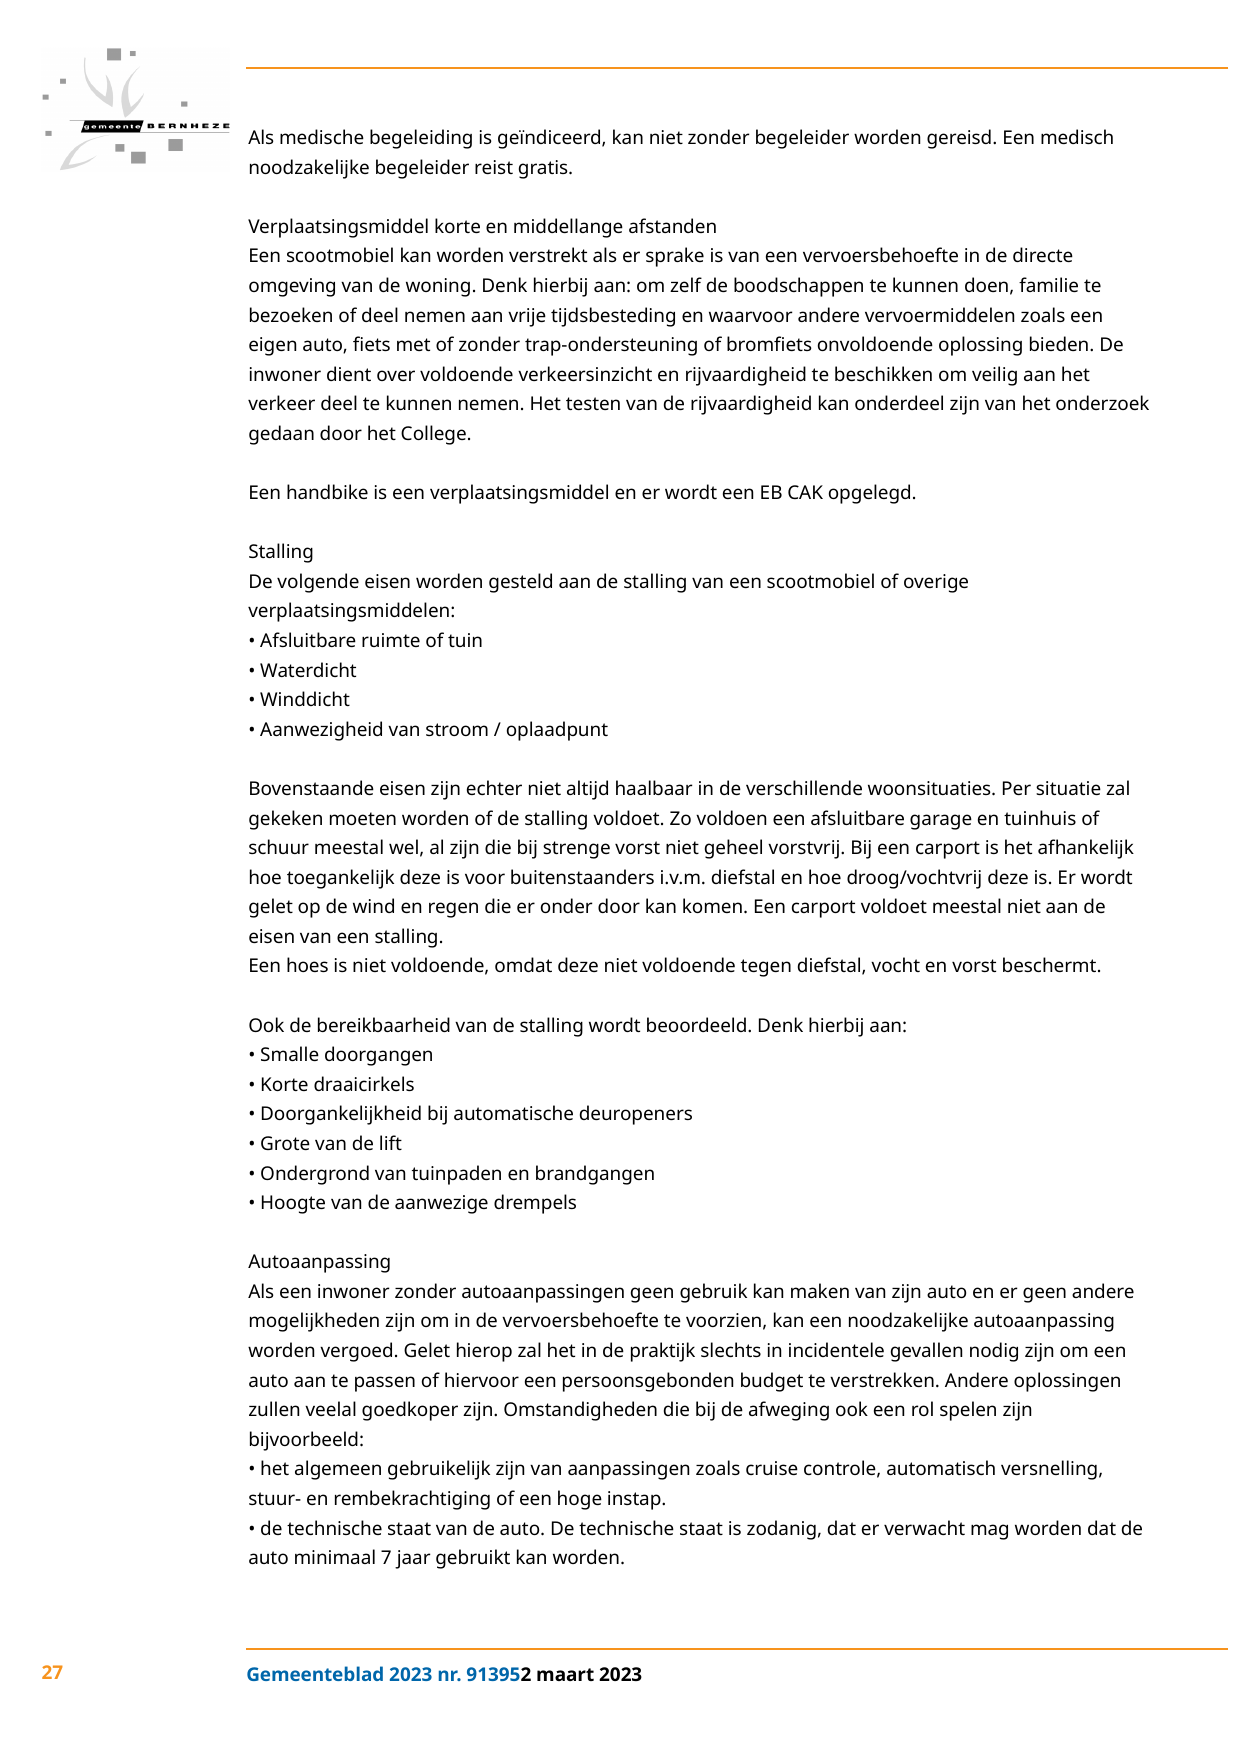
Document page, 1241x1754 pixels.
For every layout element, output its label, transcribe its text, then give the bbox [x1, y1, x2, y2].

text Ook de bereikbaarheid van de stalling wordt beoordeeld. Denk hierbij aan: [248, 1012, 1152, 1038]
text Stalling [248, 538, 1152, 564]
text • Afsluitbare ruimte of tuin [248, 627, 1152, 653]
picture [41, 47, 231, 172]
text Autoaanpassing [248, 1248, 1152, 1274]
text Als een inwoner zonder autoaanpassingen geen gebruik kan maken van zijn auto en er geen andere mogelijkheden zijn om in de vervoersbehoefte te voorzien, kan een noodzakelijke autoaanpassing worden vergoed. Gelet hierop zal het in de praktijk slechts in incidentele gevallen nodig zijn om een auto aan te passen of hiervoor een persoonsgebonden budget te verstrekken. Andere oplossingen zullen veelal goedkoper zijn. Omstandigheden die bij de afweging ook een rol spelen zijn bijvoorbeeld: [248, 1278, 1152, 1452]
text • Ondergrond van tuinpaden en brandgangen [248, 1160, 1152, 1186]
text • Doorgankelijkheid bij automatische deuropeners [248, 1101, 1152, 1126]
text • Hoogte van de aanwezige drempels [248, 1189, 1152, 1215]
text Een handbike is een verplaatsingsmiddel en er wordt een EB CAK opgelegd. [248, 479, 1152, 505]
text Een scootmobiel kan worden verstrekt als er sprake is van een vervoersbehoefte in de directe omgeving van de woning. Denk hierbij aan: om zelf de boodschappen te kunnen doen, familie te bezoeken of deel nemen aan vrije tijdsbesteding en waarvoor andere vervoermiddelen zoals een eigen auto, fiets met of zonder trap-ondersteuning of bromfiets onvoldoende oplossing bieden. De inwoner dient over voldoende verkeersinzicht en rijvaardigheid te beschikken om veilig aan het verkeer deel te kunnen nemen. Het testen van de rijvaardigheid kan onderdeel zijn van het onderzoek gedaan door het College. [248, 243, 1152, 446]
text • het algemeen gebruikelijk zijn van aanpassingen zoals cruise controle, automatisch versnelling, stuur- en rembekrachtiging of een hoge instap. [248, 1456, 1152, 1511]
text • Waterdicht [248, 657, 1152, 683]
text Verplaatsingsmiddel korte en middellange afstanden [248, 213, 1152, 239]
text • Winddicht [248, 686, 1152, 712]
text • Smalle doorgangen [248, 1041, 1152, 1067]
text De volgende eisen worden gesteld aan de stalling van een scootmobiel of overige verplaatsingsmiddelen: [248, 568, 1152, 623]
text • Aanwezigheid van stroom / oplaadpunt [248, 716, 1152, 742]
text Bovenstaande eisen zijn echter niet altijd haalbaar in de verschillende woonsituaties. Per situatie zal gekeken moeten worden of de stalling voldoet. Zo voldoen een afsluitbare garage en tuinhuis of schuur meestal wel, al zijn die bij strenge vorst niet geheel vorstvrij. Bij een carport is het afhankelijk hoe toegankelijk deze is voor buitenstaanders i.v.m. diefstal en hoe droog/vochtvrij deze is. Er wordt gelet op de wind en regen die er onder door kan komen. Een carport voldoet meestal niet aan de eisen van een stalling. [248, 775, 1152, 949]
text • Korte draaicirkels [248, 1071, 1152, 1097]
text • Grote van de lift [248, 1130, 1152, 1156]
text • de technische staat van de auto. De technische staat is zodanig, dat er verwacht mag worden dat de auto minimaal 7 jaar gebruikt kan worden. [248, 1515, 1152, 1570]
text Als medische begeleiding is geïndiceerd, kan niet zonder begeleider worden gereisd. Een medisch noodzakelijke begeleider reist gratis. [248, 124, 1152, 180]
text Een hoes is niet voldoende, omdat deze niet voldoende tegen diefstal, vocht en vorst beschermt. [248, 953, 1152, 978]
